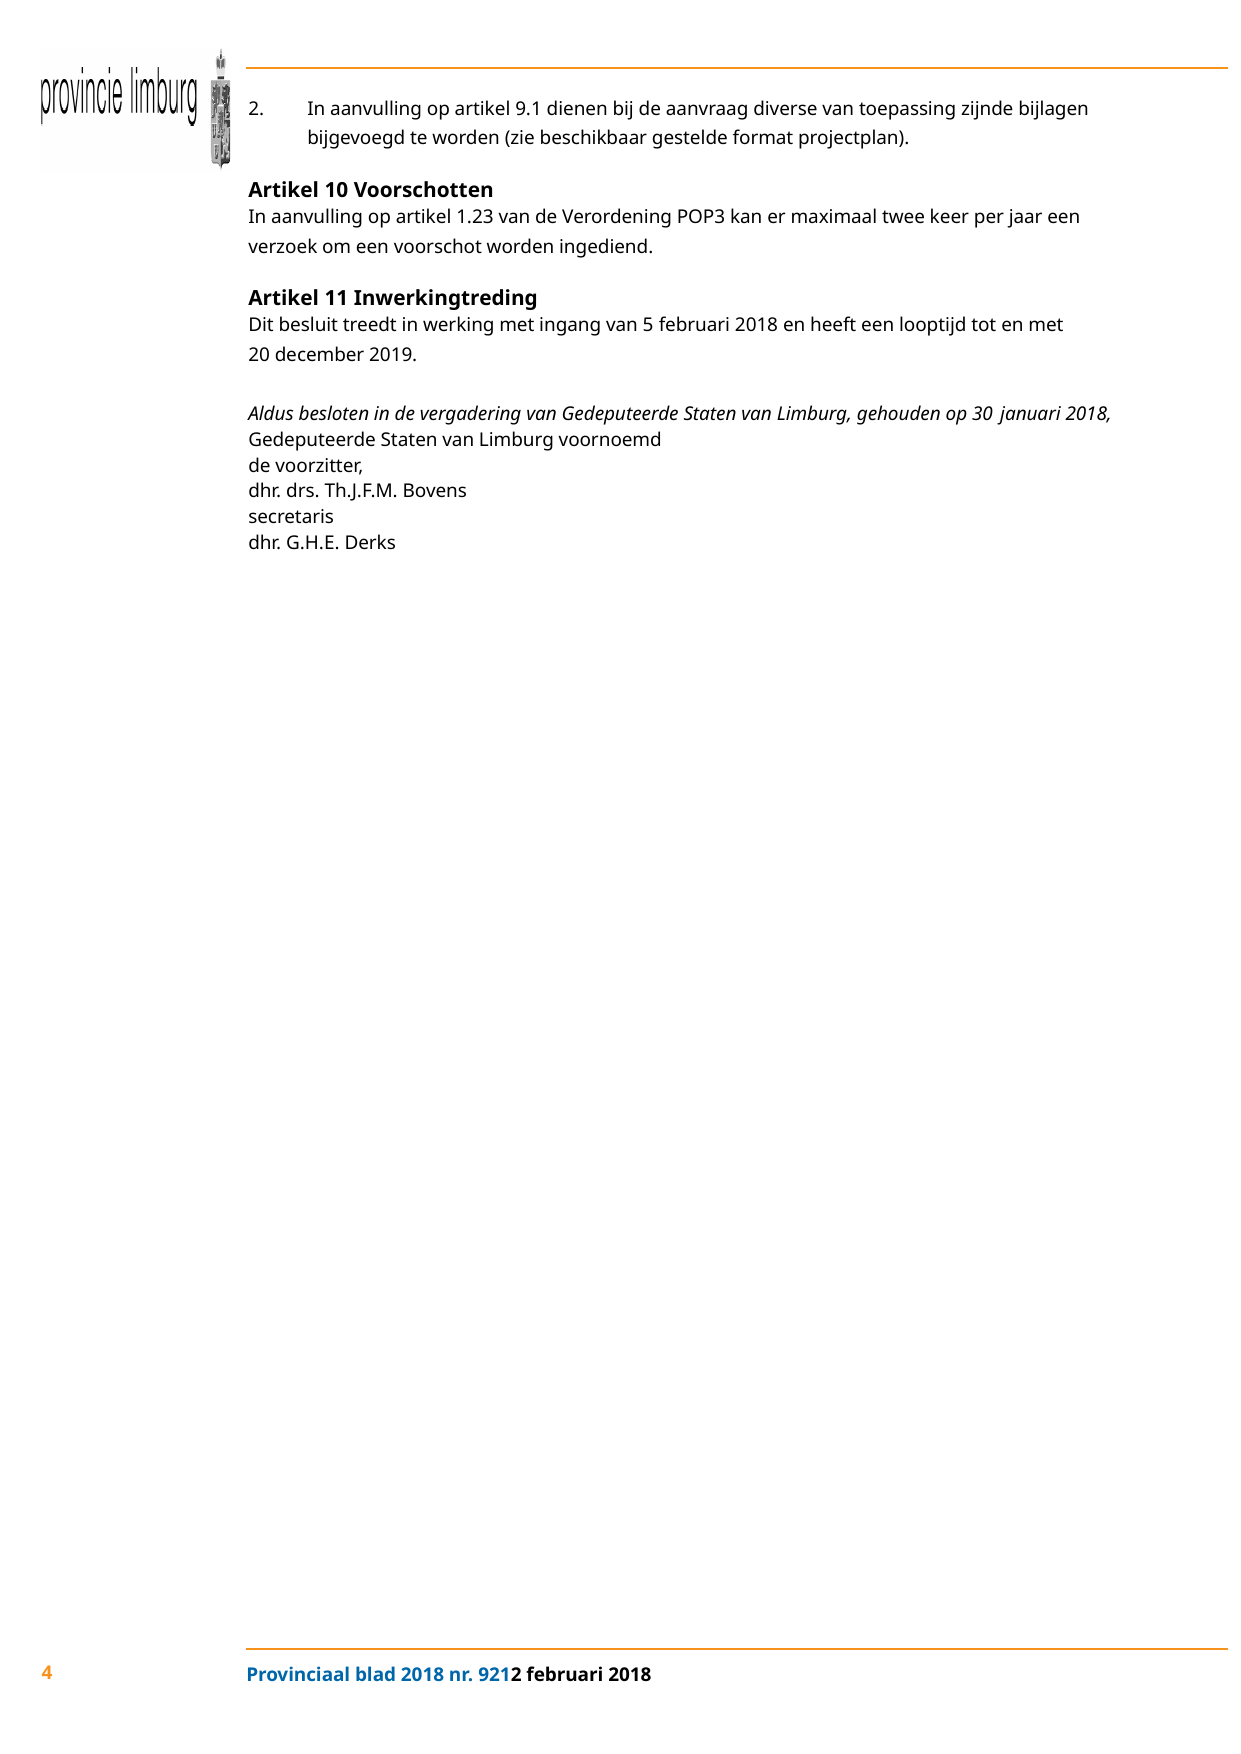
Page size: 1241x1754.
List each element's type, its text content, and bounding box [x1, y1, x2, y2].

text Gedeputeerde Staten van Limburg voornoemd [248, 426, 1152, 452]
text Aldus besloten in de vergadering van Gedeputeerde Staten van Limburg, gehouden op 30 januari 2018, [248, 400, 1152, 426]
text dhr. G.H.E. Derks [248, 529, 1152, 555]
text de voorzitter, [248, 452, 1152, 478]
text dhr. drs. Th.J.F.M. Bovens [248, 478, 1152, 503]
text In aanvulling op artikel 1.23 van de Verordening POP3 kan er maximaal twee keer per jaar een verzoek om een voorschot worden ingediend. [248, 203, 1152, 258]
text secretaris [248, 503, 1152, 529]
text Artikel 11 Inwerkingtreding [248, 283, 1152, 312]
text Dit besluit treedt in werking met ingang van 5 februari 2018 en heeft een looptijd tot en met 20 december 2019. [248, 312, 1152, 367]
text Artikel 10 Voorschotten [248, 175, 1152, 203]
list In aanvulling op artikel 9.1 dienen bij de aanvraag diverse van toepassing zijnde bijlagen bijgevoegd te worden (zie beschikbaar gestelde format projectplan). [248, 95, 1152, 150]
picture [41, 47, 231, 172]
